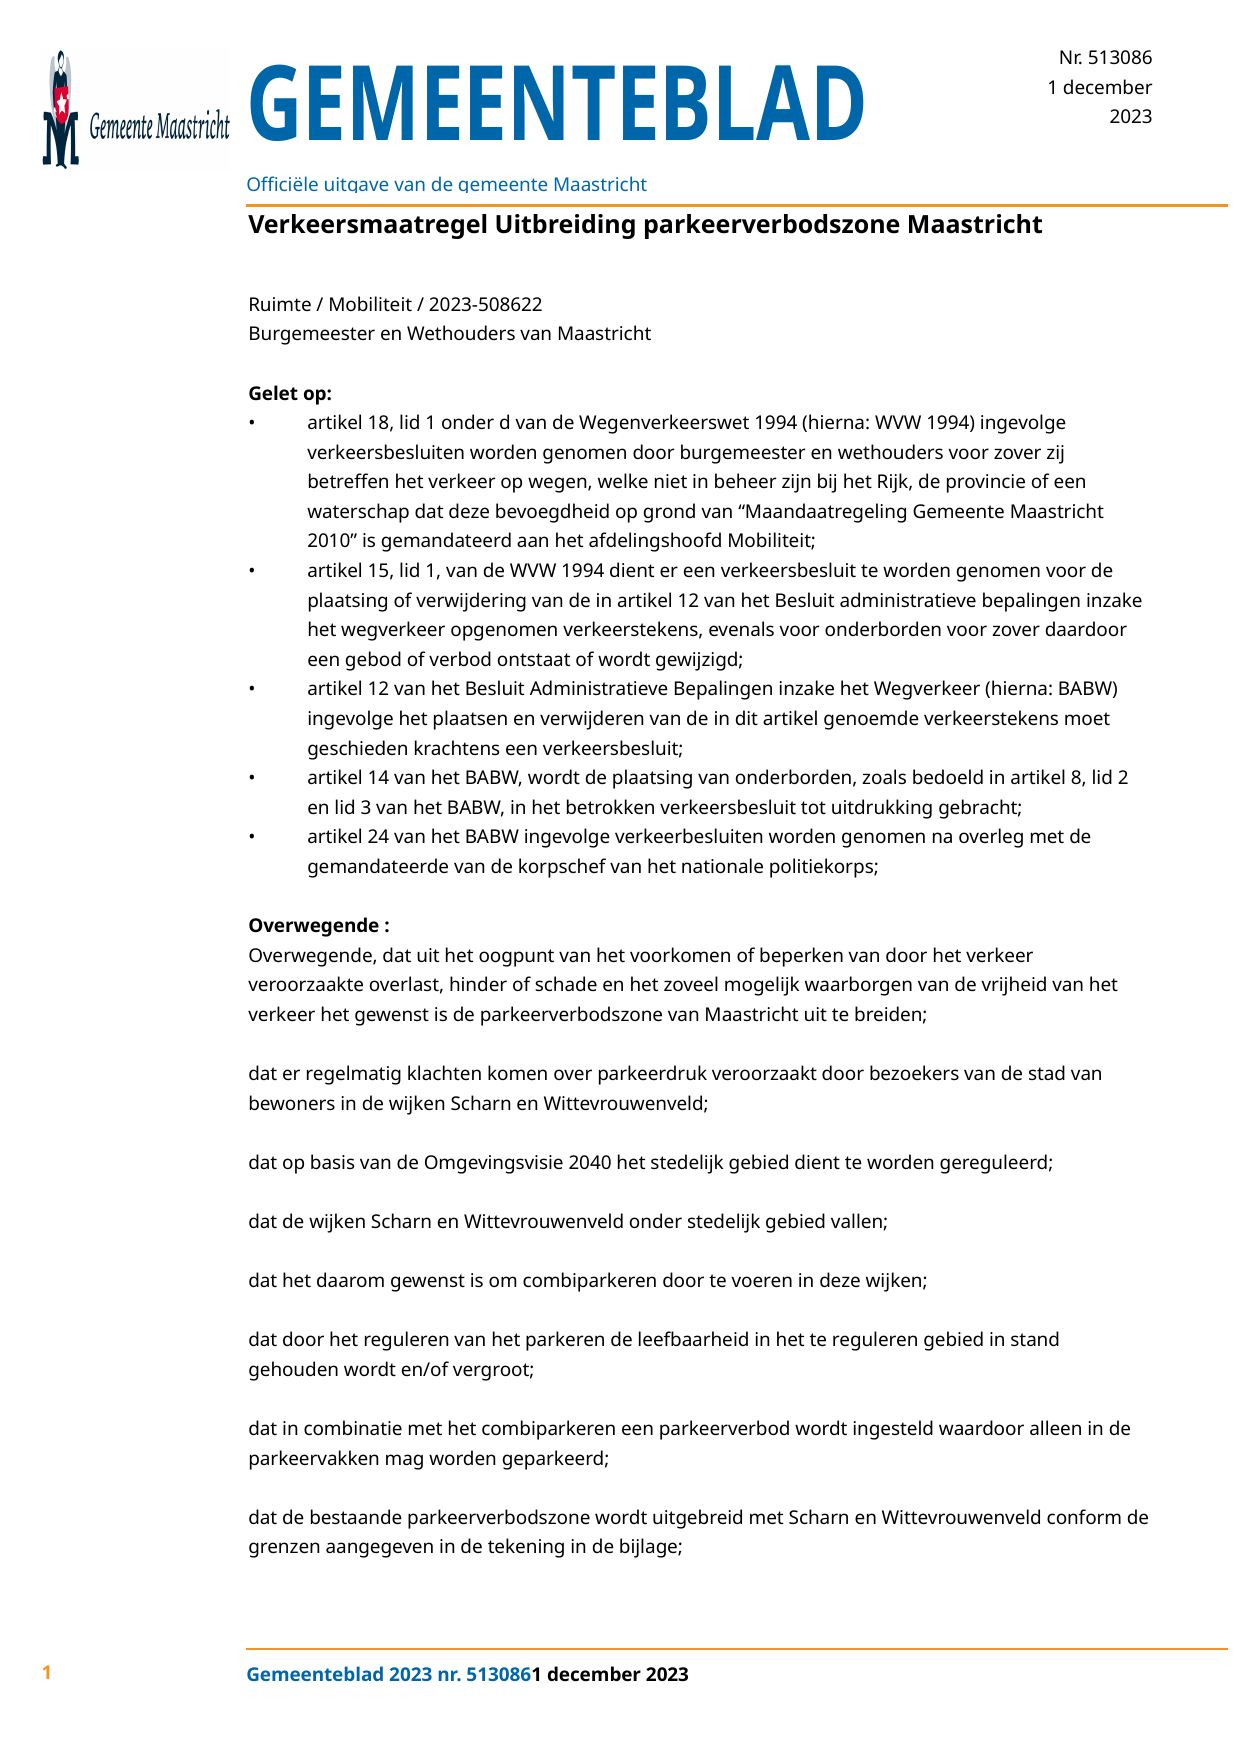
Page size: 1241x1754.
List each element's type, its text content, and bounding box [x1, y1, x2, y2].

text Overwegende, dat uit het oogpunt van het voorkomen of beperken van door het verkeer veroorzaakte overlast, hinder of schade en het zoveel mogelijk waarborgen van de vrijheid van het verkeer het gewenst is de parkeerverbodszone van Maastricht uit te breiden; [248, 942, 1152, 1027]
text dat het daarom gewenst is om combiparkeren door te voeren in deze wijken; [248, 1267, 1152, 1293]
text Ruimte / Mobiliteit / 2023-508622 [248, 291, 1152, 317]
text dat op basis van de Omgevingsvisie 2040 het stedelijk gebied dient te worden gereguleerd; [248, 1149, 1152, 1175]
text dat de bestaande parkeerverbodszone wordt uitgebreid met Scharn en Wittevrouwenveld conform de grenzen aangegeven in de tekening in de bijlage; [248, 1504, 1152, 1559]
text dat de wijken Scharn en Wittevrouwenveld onder stedelijk gebied vallen; [248, 1208, 1152, 1234]
list artikel 14 van het BABW, wordt de plaatsing van onderborden, zoals bedoeld in artikel 8, lid 2 en lid 3 van het BABW, in het betrokken verkeersbesluit tot uitdrukking gebracht; [248, 764, 1152, 820]
text Burgemeester en Wethouders van Maastricht [248, 321, 1152, 346]
list artikel 12 van het Besluit Administratieve Bepalingen inzake het Wegverkeer (hierna: BABW) ingevolge het plaatsen en verwijderen van de in dit artikel genoemde verkeerstekens moet geschieden krachtens een verkeersbesluit; [248, 676, 1152, 761]
picture [41, 47, 231, 172]
list artikel 15, lid 1, van de WVW 1994 dient er een verkeersbesluit te worden genomen voor de plaatsing of verwijdering van de in artikel 12 van het Besluit administratieve bepalingen inzake het wegverkeer opgenomen verkeerstekens, evenals voor onderborden voor zover daardoor een gebod of verbod ontstaat of wordt gewijzigd; [248, 557, 1152, 672]
text dat er regelmatig klachten komen over parkeerdruk veroorzaakt door bezoekers van de stad van bewoners in de wijken Scharn en Wittevrouwenveld; [248, 1060, 1152, 1116]
list artikel 18, lid 1 onder d van de Wegenverkeerswet 1994 (hierna: WVW 1994) ingevolge verkeersbesluiten worden genomen door burgemeester en wethouders voor zover zij betreffen het verkeer op wegen, welke niet in beheer zijn bij het Rijk, de provincie of een waterschap dat deze bevoegdheid op grond van “Maandaatregeling Gemeente Maastricht 2010” is gemandateerd aan het afdelingshoofd Mobiliteit; [248, 409, 1152, 553]
text dat in combinatie met het combiparkeren een parkeerverbod wordt ingesteld waardoor alleen in de parkeervakken mag worden geparkeerd; [248, 1415, 1152, 1471]
text Overwegende : [248, 912, 1152, 938]
text Verkeersmaatregel Uitbreiding parkeerverbodszone Maastricht [248, 207, 1152, 241]
list artikel 24 van het BABW ingevolge verkeerbesluiten worden genomen na overleg met de gemandateerde van de korpschef van het nationale politiekorps; [248, 823, 1152, 879]
text Gelet op: [248, 380, 1152, 406]
text dat door het reguleren van het parkeren de leefbaarheid in het te reguleren gebied in stand gehouden wordt en/of vergroot; [248, 1326, 1152, 1382]
